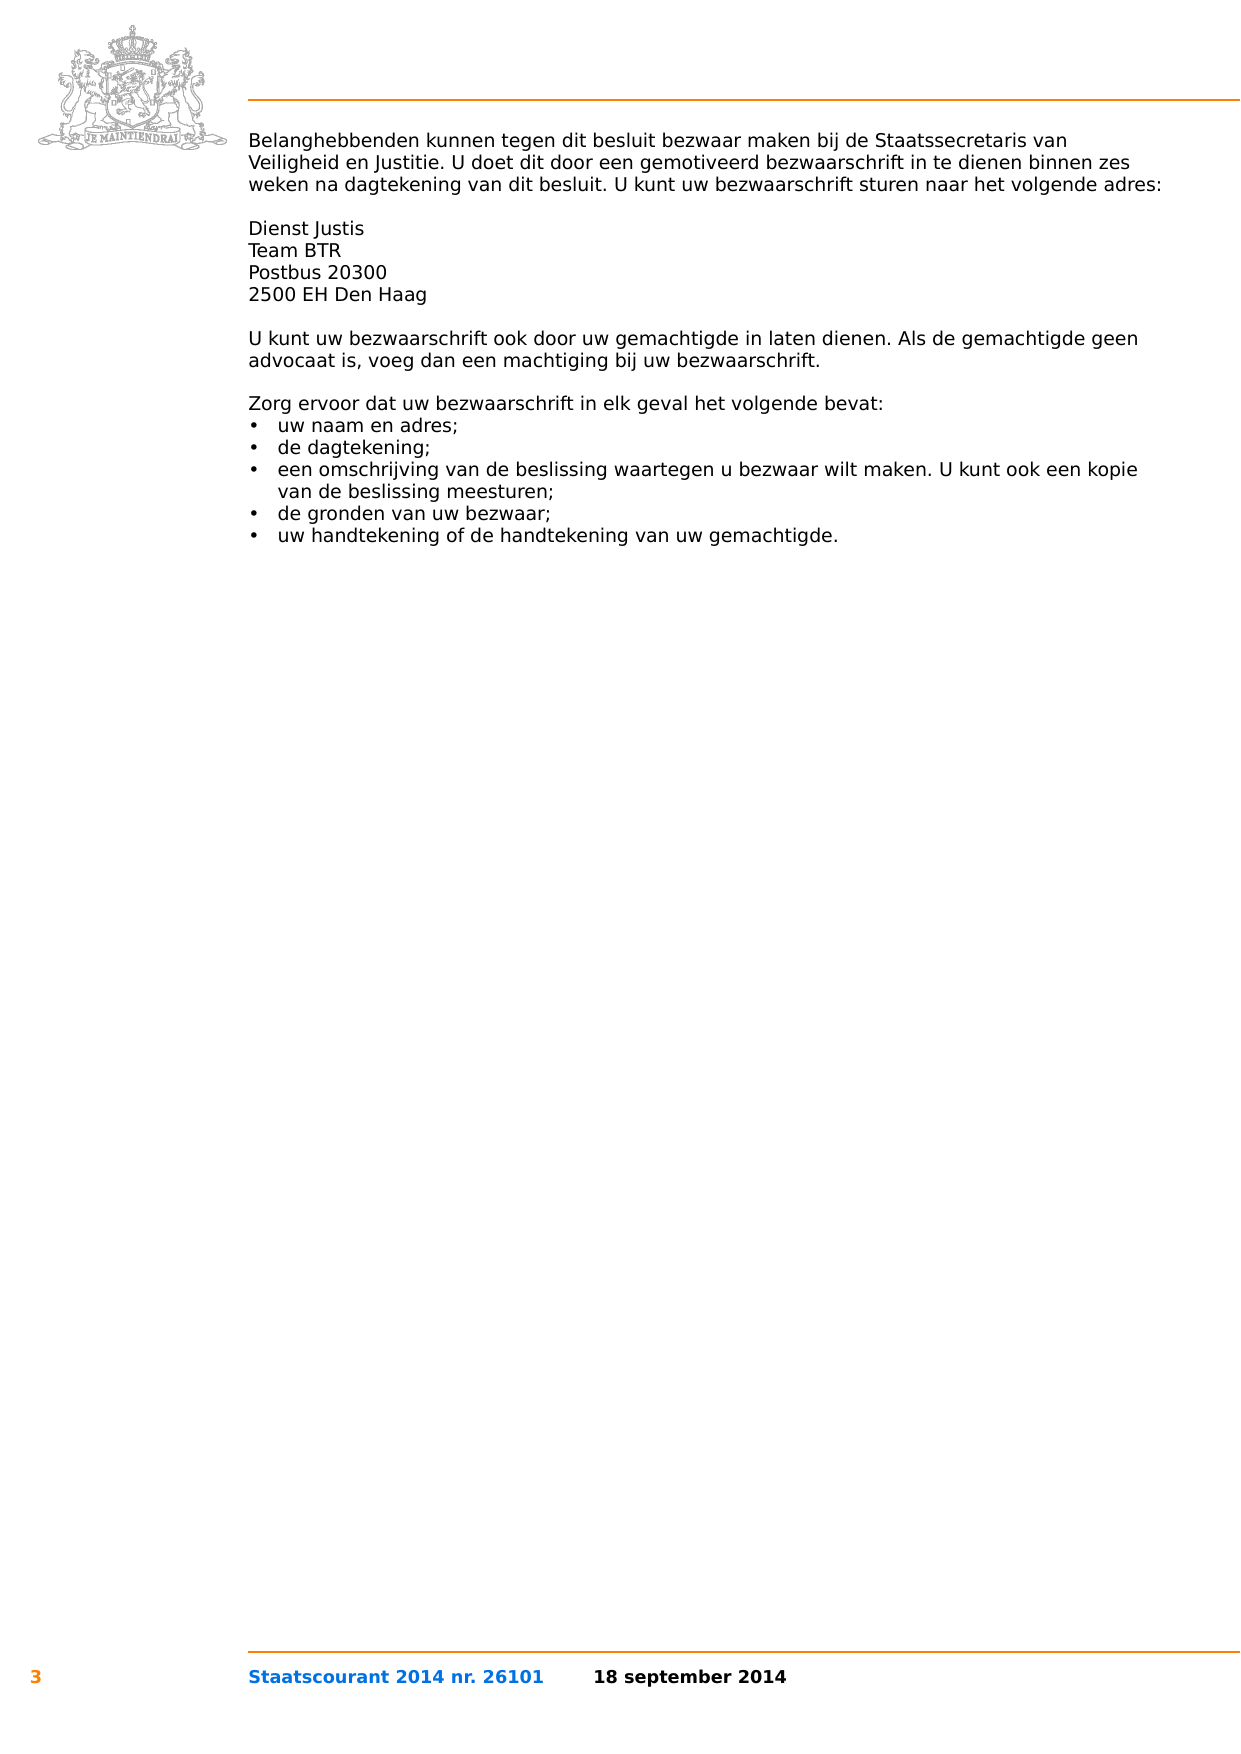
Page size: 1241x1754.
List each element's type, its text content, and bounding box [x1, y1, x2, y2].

picture [38, 25, 227, 150]
text • uw naam en adres; [248, 415, 1163, 437]
text Dienst Justis [248, 218, 1163, 240]
text Belanghebbenden kunnen tegen dit besluit bezwaar maken bij de Staatssecretaris van Veiligheid en Justitie. U doet dit door een gemotiveerd bezwaarschrift in te dienen binnen zes weken na dagtekening van dit besluit. U kunt uw bezwaarschrift sturen naar het volgende adres: [248, 130, 1163, 196]
text U kunt uw bezwaarschrift ook door uw gemachtigde in laten dienen. Als de gemachtigde geen advocaat is, voeg dan een machtiging bij uw bezwaarschrift. [248, 327, 1163, 371]
text • uw handtekening of de handtekening van uw gemachtigde. [248, 525, 1163, 547]
text Postbus 20300 [248, 262, 1163, 284]
text • de dagtekening; [248, 437, 1163, 459]
text 2500 EH Den Haag [248, 284, 1163, 306]
text Team BTR [248, 240, 1163, 262]
text Zorg ervoor dat uw bezwaarschrift in elk geval het volgende bevat: [248, 393, 1163, 415]
text • de gronden van uw bezwaar; [248, 503, 1163, 525]
text • een omschrijving van de beslissing waartegen u bezwaar wilt maken. U kunt ook een kopie van de beslissing meesturen; [248, 459, 1163, 503]
